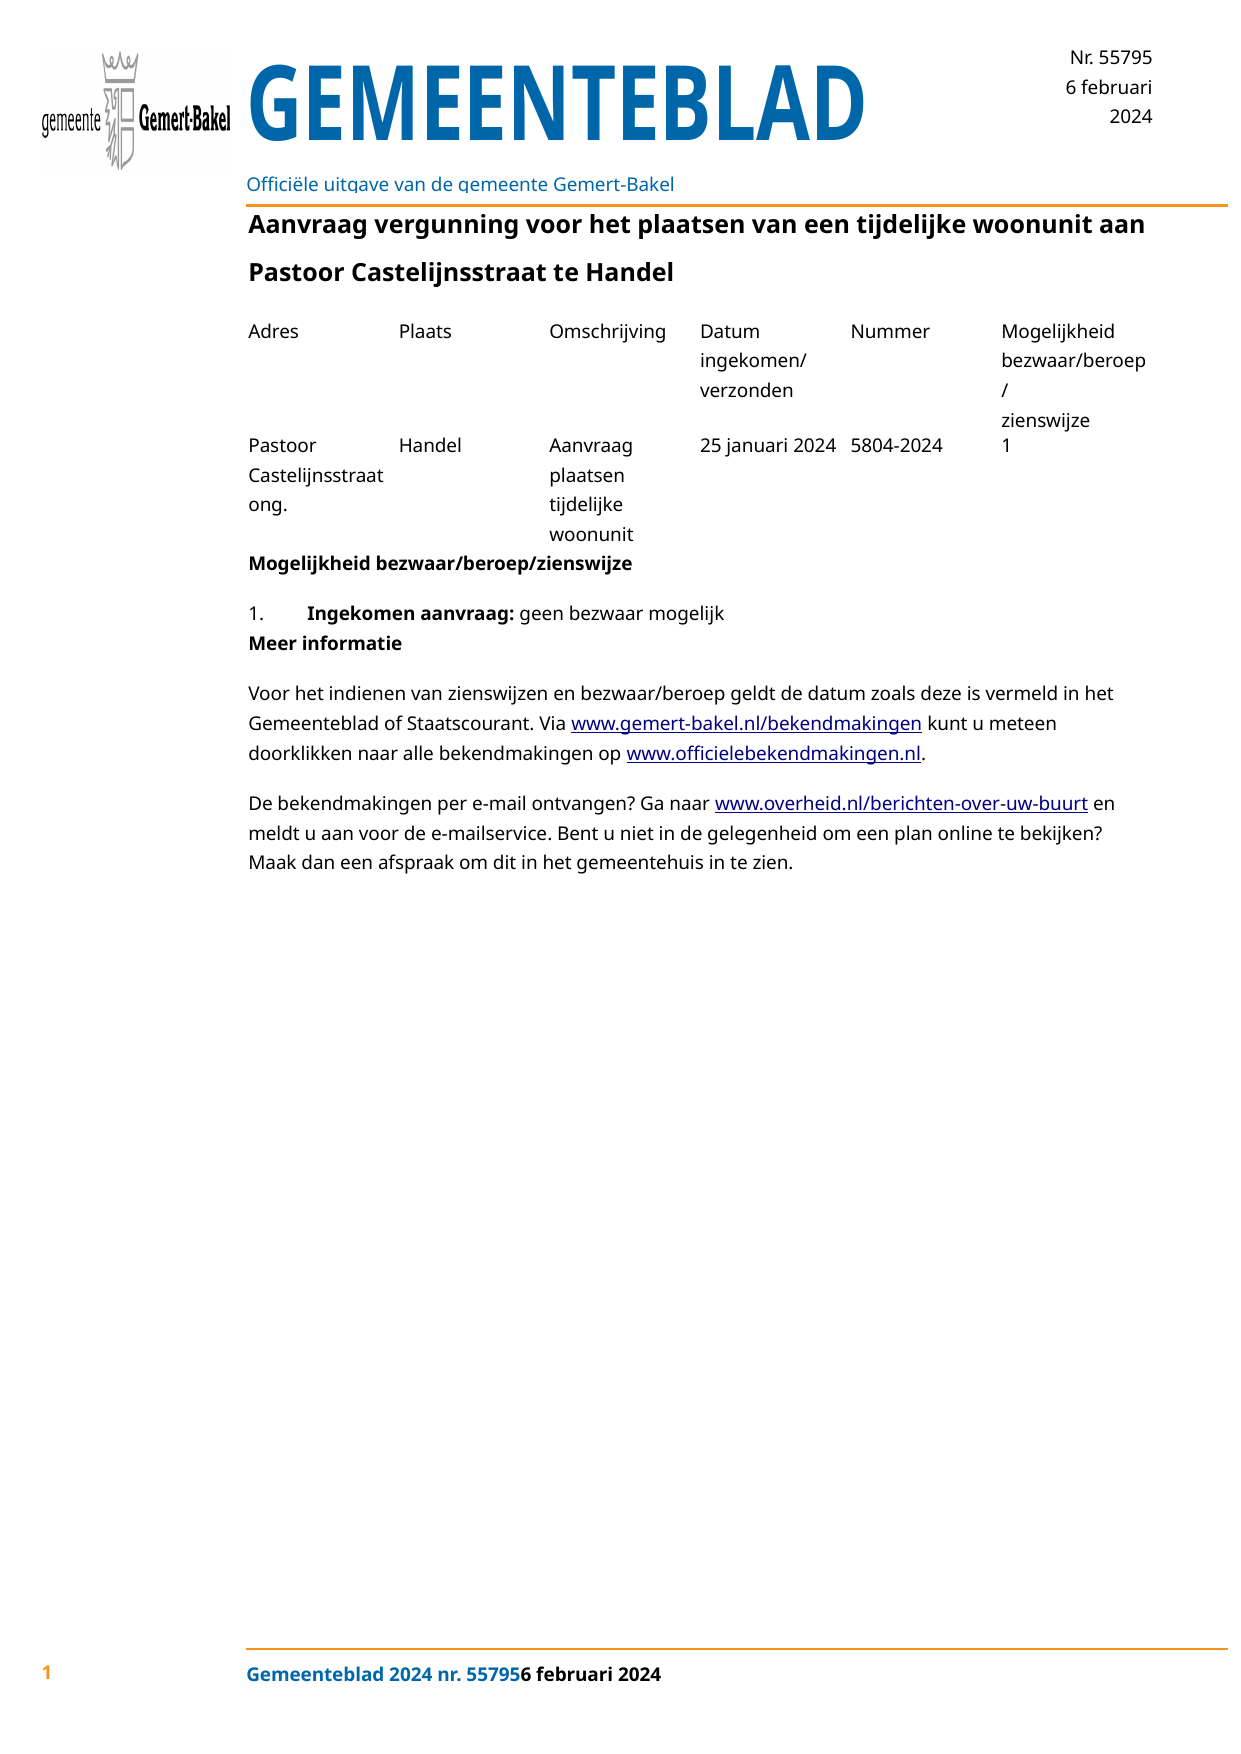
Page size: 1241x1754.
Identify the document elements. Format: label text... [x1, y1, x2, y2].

table_header Mogelijkheid bezwaar/beroep/ zienswijze [1001, 318, 1152, 432]
table_header Adres [248, 318, 398, 432]
table_cell Handel [399, 433, 549, 547]
table_header Datum ingekomen/ verzonden [700, 318, 850, 432]
table_header Plaats [399, 318, 549, 432]
text Meer informatie [248, 630, 1152, 656]
table_cell Aanvraag plaatsen tijdelijke woonunit [549, 433, 700, 547]
text Aanvraag vergunning voor het plaatsen van een tijdelijke woonunit aan Pastoor Castelijnsstraat te Handel [248, 207, 1152, 288]
table_cell 1 [1001, 433, 1152, 547]
list Ingekomen aanvraag: geen bezwaar mogelijk [248, 601, 1152, 626]
table_header Nummer [850, 318, 1001, 432]
table_cell 5804-2024 [850, 433, 1001, 547]
table_cell 25 januari 2024 [700, 433, 850, 547]
table_cell Pastoor Castelijnsstraat ong. [248, 433, 398, 547]
picture [41, 47, 231, 172]
table_header Omschrijving [549, 318, 700, 432]
text Voor het indienen van zienswijzen en bezwaar/beroep geldt de datum zoals deze is vermeld in het Gemeenteblad of Staatscourant. Via www.gemert-bakel.nl/bekendmakingen kunt u meteen doorklikken naar alle bekendmakingen op www.officielebekendmakingen.nl. [248, 681, 1152, 766]
text De bekendmakingen per e-mail ontvangen? Ga naar www.overheid.nl/berichten-over-uw-buurt en meldt u aan voor de e-mailservice. Bent u niet in de gelegenheid om een plan online te bekijken? Maak dan een afspraak om dit in het gemeentehuis in te zien. [248, 790, 1152, 875]
text Mogelijkheid bezwaar/beroep/zienswijze [248, 550, 1152, 576]
